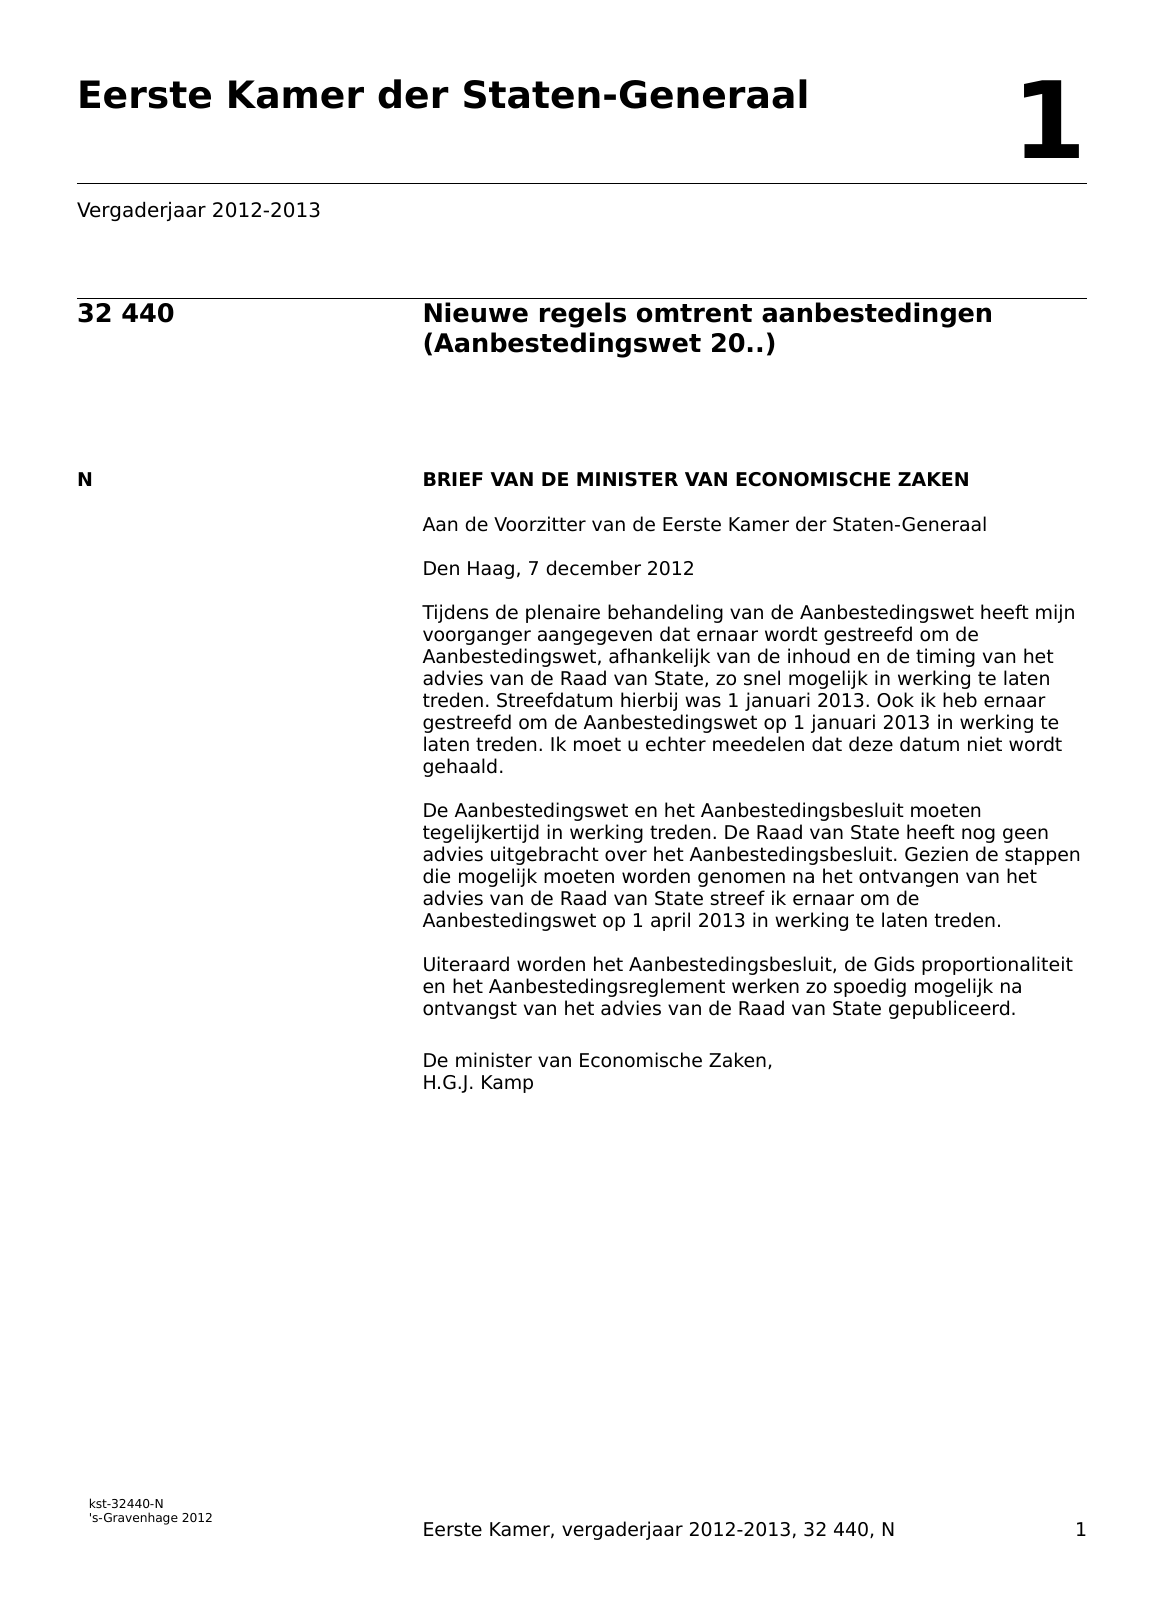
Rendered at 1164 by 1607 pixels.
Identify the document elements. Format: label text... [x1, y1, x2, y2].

text 's-Gravenhage 2012 [88, 1511, 323, 1525]
text Uiteraard worden het Aanbestedingsbesluit, de Gids proportionaliteit en het Aanbestedingsreglement werken zo spoedig mogelijk na ontvangst van het advies van de Raad van State gepubliceerd. [422, 954, 1087, 1020]
text De minister van Economische Zaken, H.G.J. Kamp [422, 1050, 1087, 1094]
subtitle 32 440 Nieuwe regels omtrent aanbestedingen (Aanbestedingswet 20..) [77, 299, 1087, 358]
table_cell Vergaderjaar 2012-2013 [77, 184, 1087, 298]
table_header 1 [886, 59, 1087, 183]
text Den Haag, 7 december 2012 [422, 558, 1087, 580]
subtitle N BRIEF VAN DE MINISTER VAN ECONOMISCHE ZAKEN [77, 469, 1087, 491]
text kst-32440-N [88, 1497, 323, 1511]
table_header Eerste Kamer der Staten-Generaal [77, 59, 886, 183]
text Aan de Voorzitter van de Eerste Kamer der Staten-Generaal [422, 513, 1087, 536]
text De Aanbestedingswet en het Aanbestedingsbesluit moeten tegelijkertijd in werking treden. De Raad van State heeft nog geen advies uitgebracht over het Aanbestedingsbesluit. Gezien de stappen die mogelijk moeten worden genomen na het ontvangen van het advies van de Raad van State streef ik ernaar om de Aanbestedingswet op 1 april 2013 in werking te laten treden. [422, 800, 1087, 932]
text Tijdens de plenaire behandeling van de Aanbestedingswet heeft mijn voorganger aangegeven dat ernaar wordt gestreefd om de Aanbestedingswet, afhankelijk van de inhoud en de timing van het advies van de Raad van State, zo snel mogelijk in werking te laten treden. Streefdatum hierbij was 1 januari 2013. Ook ik heb ernaar gestreefd om de Aanbestedingswet op 1 januari 2013 in werking te laten treden. Ik moet u echter meedelen dat deze datum niet wordt gehaald. [422, 602, 1087, 778]
